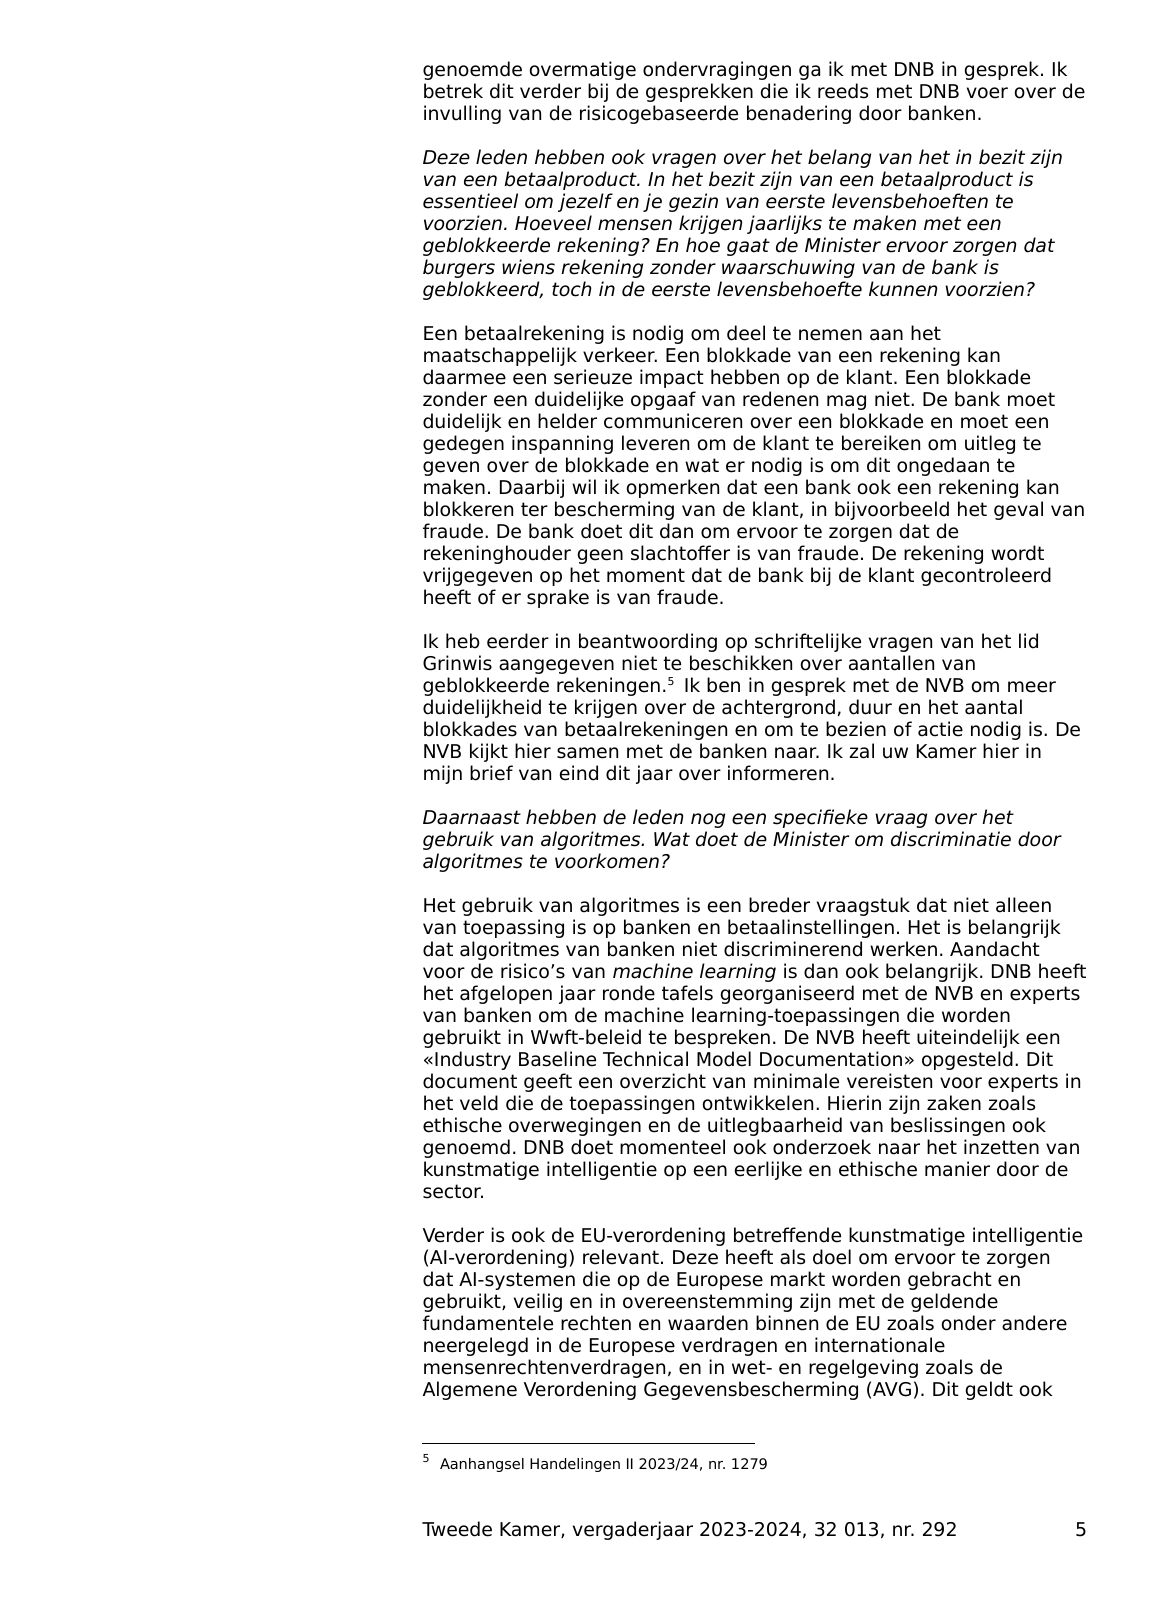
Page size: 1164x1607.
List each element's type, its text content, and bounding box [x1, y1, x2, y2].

text Aanhangsel Handelingen II 2023/24, nr. 1279 [422, 1452, 1087, 1474]
text genoemde overmatige ondervragingen ga ik met DNB in gesprek. Ik betrek dit verder bij de gesprekken die ik reeds met DNB voer over de invulling van de risicogebaseerde benadering door banken. [422, 59, 1087, 125]
text Een betaalrekening is nodig om deel te nemen aan het maatschappelijk verkeer. Een blokkade van een rekening kan daarmee een serieuze impact hebben op de klant. Een blokkade zonder een duidelijke opgaaf van redenen mag niet. De bank moet duidelijk en helder communiceren over een blokkade en moet een gedegen inspanning leveren om de klant te bereiken om uitleg te geven over de blokkade en wat er nodig is om dit ongedaan te maken. Daarbij wil ik opmerken dat een bank ook een rekening kan blokkeren ter bescherming van de klant, in bijvoorbeeld het geval van fraude. De bank doet dit dan om ervoor te zorgen dat de rekeninghouder geen slachtoffer is van fraude. De rekening wordt vrijgegeven op het moment dat de bank bij de klant gecontroleerd heeft of er sprake is van fraude. [422, 323, 1087, 609]
text Het gebruik van algoritmes is een breder vraagstuk dat niet alleen van toepassing is op banken en betaalinstellingen. Het is belangrijk dat algoritmes van banken niet discriminerend werken. Aandacht voor de risico’s van machine learning is dan ook belangrijk. DNB heeft het afgelopen jaar ronde tafels georganiseerd met de NVB en experts van banken om de machine learning-toepassingen die worden gebruikt in Wwft-beleid te bespreken. De NVB heeft uiteindelijk een «Industry Baseline Technical Model Documentation» opgesteld. Dit document geeft een overzicht van minimale vereisten voor experts in het veld die de toepassingen ontwikkelen. Hierin zijn zaken zoals ethische overwegingen en de uitlegbaarheid van beslissingen ook genoemd. DNB doet momenteel ook onderzoek naar het inzetten van kunstmatige intelligentie op een eerlijke en ethische manier door de sector. [422, 895, 1087, 1203]
text Daarnaast hebben de leden nog een specifieke vraag over het gebruik van algoritmes. Wat doet de Minister om discriminatie door algoritmes te voorkomen? [422, 807, 1087, 873]
text Deze leden hebben ook vragen over het belang van het in bezit zijn van een betaalproduct. In het bezit zijn van een betaalproduct is essentieel om jezelf en je gezin van eerste levensbehoeften te voorzien. Hoeveel mensen krijgen jaarlijks te maken met een geblokkeerde rekening? En hoe gaat de Minister ervoor zorgen dat burgers wiens rekening zonder waarschuwing van de bank is geblokkeerd, toch in de eerste levensbehoefte kunnen voorzien? [422, 147, 1087, 301]
text Verder is ook de EU-verordening betreffende kunstmatige intelligentie (AI-verordening) relevant. Deze heeft als doel om ervoor te zorgen dat AI-systemen die op de Europese markt worden gebracht en gebruikt, veilig en in overeenstemming zijn met de geldende fundamentele rechten en waarden binnen de EU zoals onder andere neergelegd in de Europese verdragen en internationale mensenrechtenverdragen, en in wet- en regelgeving zoals de Algemene Verordening Gegevensbescherming (AVG). Dit geldt ook [422, 1225, 1087, 1401]
text Ik heb eerder in beantwoording op schriftelijke vragen van het lid Grinwis aangegeven niet te beschikken over aantallen van geblokkeerde rekeningen. Ik ben in gesprek met de NVB om meer duidelijkheid te krijgen over de achtergrond, duur en het aantal blokkades van betaalrekeningen en om te bezien of actie nodig is. De NVB kijkt hier samen met de banken naar. Ik zal uw Kamer hier in mijn brief van eind dit jaar over informeren. [422, 631, 1087, 785]
